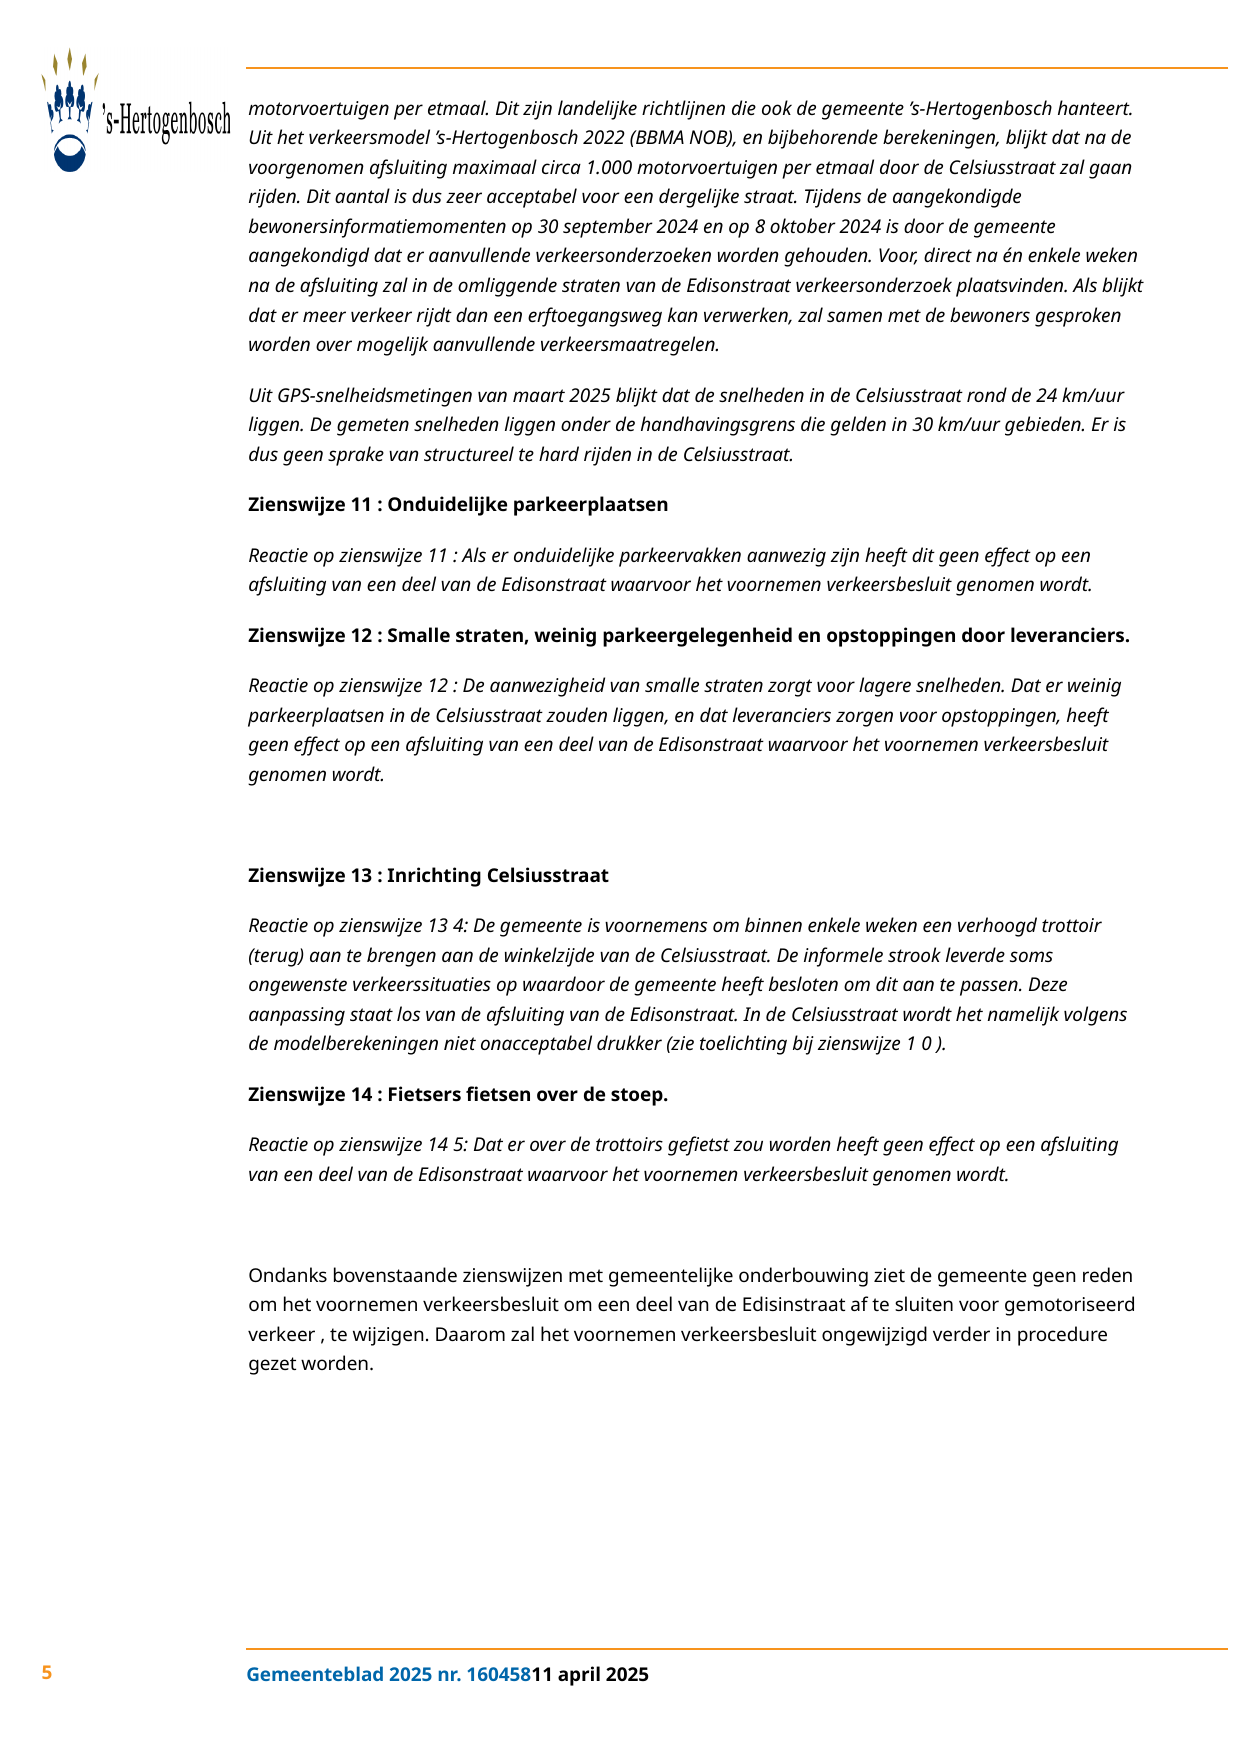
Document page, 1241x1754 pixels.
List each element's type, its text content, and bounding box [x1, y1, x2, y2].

text Reactie op zienswijze 13 4: De gemeente is voornemens om binnen enkele weken een verhoogd trottoir (terug) aan te brengen aan de winkelzijde van de Celsiusstraat. De informele strook leverde soms ongewenste verkeerssituaties op waardoor de gemeente heeft besloten om dit aan te passen. Deze aanpassing staat los van de afsluiting van de Edisonstraat. In de Celsiusstraat wordt het namelijk volgens de modelberekeningen niet onacceptabel drukker (zie toelichting bij zienswijze 1 0 ). [248, 912, 1152, 1056]
text Reactie op zienswijze 14 5: Dat er over de trottoirs gefietst zou worden heeft geen effect op een afsluiting van een deel van de Edisonstraat waarvoor het voornemen verkeersbesluit genomen wordt. [248, 1131, 1152, 1187]
picture [41, 47, 231, 172]
text Ondanks bovenstaande zienswijzen met gemeentelijke onderbouwing ziet de gemeente geen reden om het voornemen verkeersbesluit om een deel van de Edisinstraat af te sluiten voor gemotoriseerd verkeer , te wijzigen. Daarom zal het voornemen verkeersbesluit ongewijzigd verder in procedure gezet worden. [248, 1262, 1152, 1376]
text Zienswijze 14 : Fietsers fietsen over de stoep. [248, 1081, 1152, 1107]
text Uit GPS-snelheidsmetingen van maart 2025 blijkt dat de snelheden in de Celsiusstraat rond de 24 km/uur liggen. De gemeten snelheden liggen onder de handhavingsgrens die gelden in 30 km/uur gebieden. Er is dus geen sprake van structureel te hard rijden in de Celsiusstraat. [248, 382, 1152, 467]
text Zienswijze 13 : Inrichting Celsiusstraat [248, 862, 1152, 888]
text Reactie op zienswijze 11 : Als er onduidelijke parkeervakken aanwezig zijn heeft dit geen effect op een afsluiting van een deel van de Edisonstraat waarvoor het voornemen verkeersbesluit genomen wordt. [248, 542, 1152, 597]
text motorvoertuigen per etmaal. Dit zijn landelijke richtlijnen die ook de gemeente ’s-Hertogenbosch hanteert. Uit het verkeersmodel ’s-Hertogenbosch 2022 (BBMA NOB), en bijbehorende berekeningen, blijkt dat na de voorgenomen afsluiting maximaal circa 1.000 motorvoertuigen per etmaal door de Celsiusstraat zal gaan rijden. Dit aantal is dus zeer acceptabel voor een dergelijke straat. Tijdens de aangekondigde bewonersinformatiemomenten op 30 september 2024 en op 8 oktober 2024 is door de gemeente aangekondigd dat er aanvullende verkeersonderzoeken worden gehouden. Voor, direct na én enkele weken na de afsluiting zal in de omliggende straten van de Edisonstraat verkeersonderzoek plaatsvinden. Als blijkt dat er meer verkeer rijdt dan een erftoegangsweg kan verwerken, zal samen met de bewoners gesproken worden over mogelijk aanvullende verkeersmaatregelen. [248, 95, 1152, 357]
text Zienswijze 12 : Smalle straten, weinig parkeergelegenheid en opstoppingen door leveranciers. [248, 622, 1152, 648]
text Zienswijze 11 : Onduidelijke parkeerplaatsen [248, 491, 1152, 517]
text Reactie op zienswijze 12 : De aanwezigheid van smalle straten zorgt voor lagere snelheden. Dat er weinig parkeerplaatsen in de Celsiusstraat zouden liggen, en dat leveranciers zorgen voor opstoppingen, heeft geen effect op een afsluiting van een deel van de Edisonstraat waarvoor het voornemen verkeersbesluit genomen wordt. [248, 672, 1152, 787]
